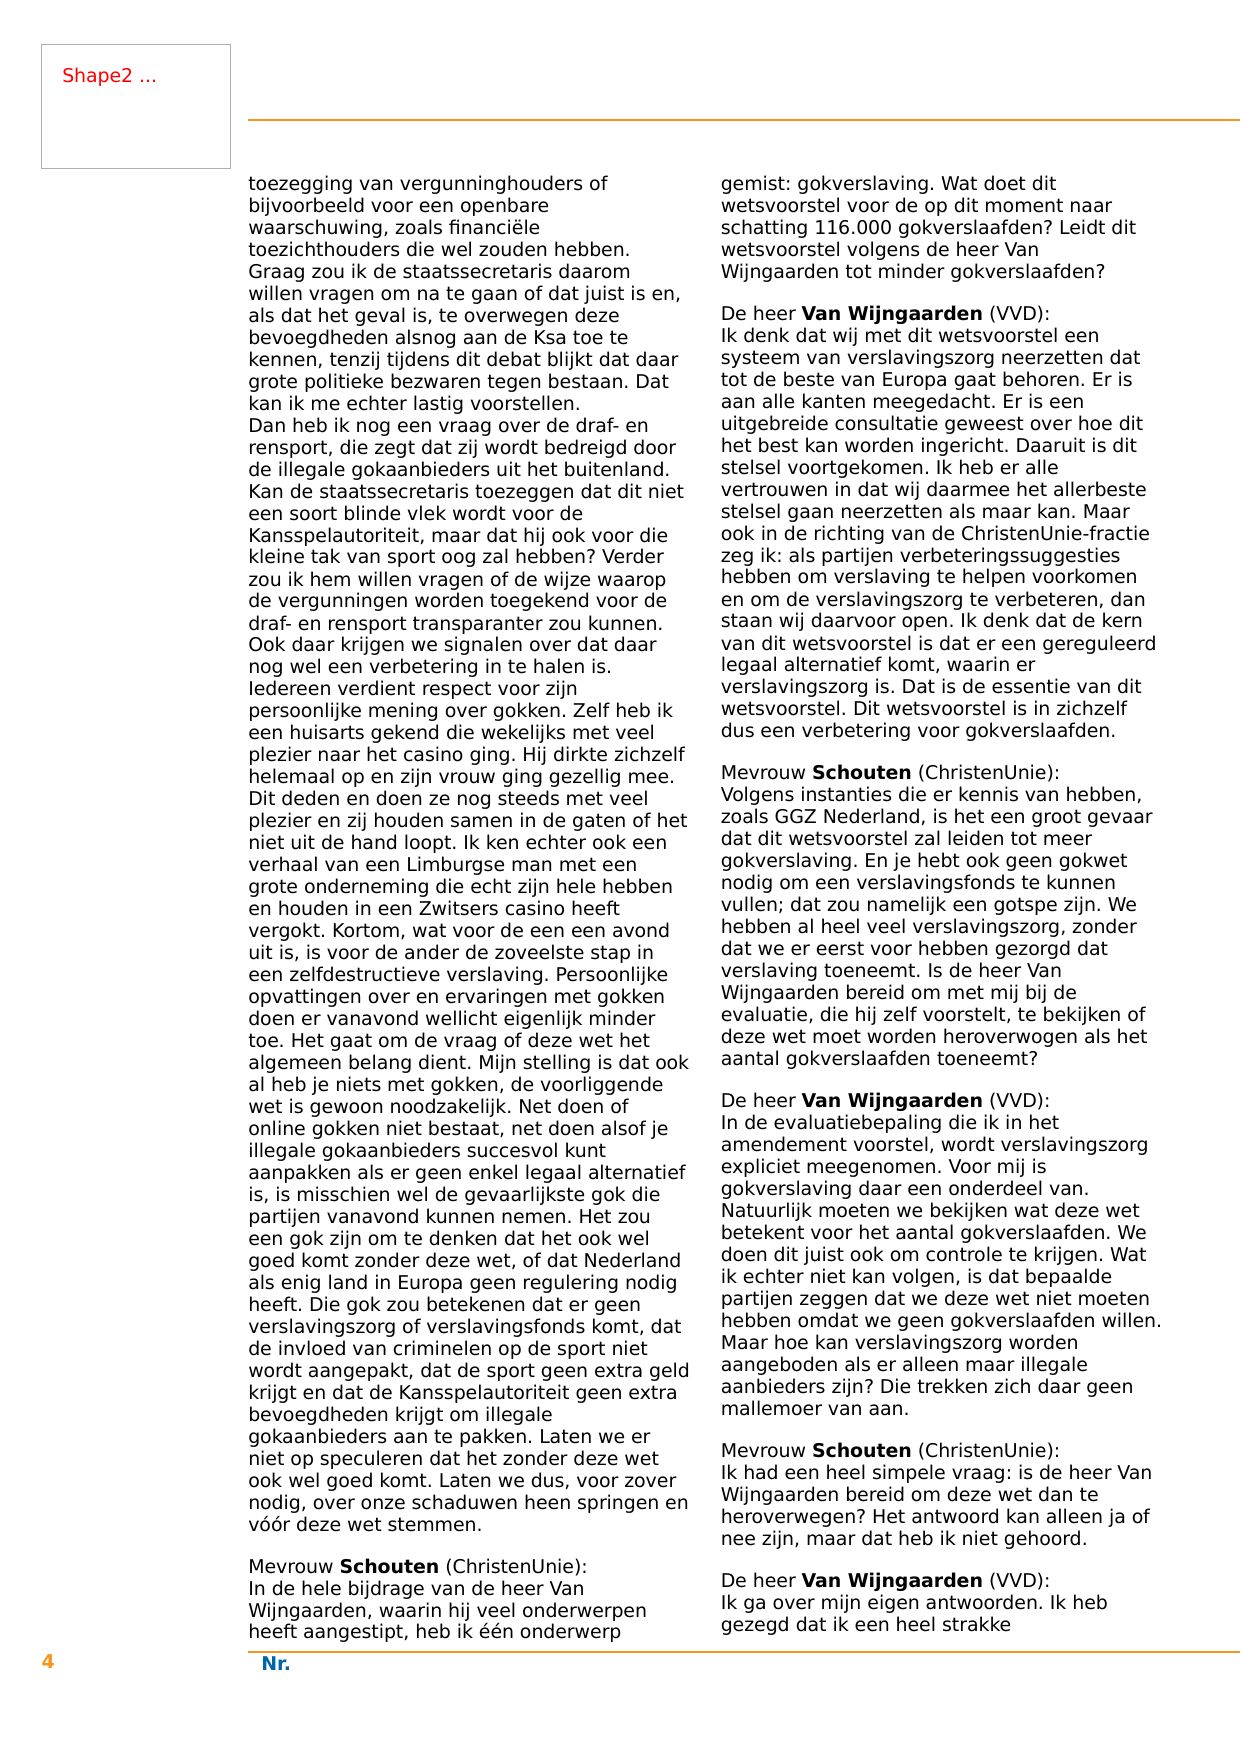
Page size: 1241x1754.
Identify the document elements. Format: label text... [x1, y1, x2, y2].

text toezegging van vergunninghouders of bijvoorbeeld voor een openbare waarschuwing, zoals financiële toezichthouders die wel zouden hebben. Graag zou ik de staatssecretaris daarom willen vragen om na te gaan of dat juist is en, als dat het geval is, te overwegen deze bevoegdheden alsnog aan de Ksa toe te kennen, tenzij tijdens dit debat blijkt dat daar grote politieke bezwaren tegen bestaan. Dat kan ik me echter lastig voorstellen. [248, 173, 691, 414]
text De heer Van Wijngaarden (VVD): [721, 1569, 1163, 1592]
text Volgens instanties die er kennis van hebben, zoals GGZ Nederland, is het een groot gevaar dat dit wetsvoorstel zal leiden tot meer gokverslaving. En je hebt ook geen gokwet nodig om een verslavingsfonds te kunnen vullen; dat zou namelijk een gotspe zijn. We hebben al heel veel verslavingszorg, zonder dat we er eerst voor hebben gezorgd dat verslaving toeneemt. Is de heer Van Wijngaarden bereid om met mij bij de evaluatie, die hij zelf voorstelt, te bekijken of deze wet moet worden heroverwogen als het aantal gokverslaafden toeneemt? [721, 784, 1163, 1070]
text In de evaluatiebepaling die ik in het amendement voorstel, wordt verslavingszorg expliciet meegenomen. Voor mij is gokverslaving daar een onderdeel van. Natuurlijk moeten we bekijken wat deze wet betekent voor het aantal gokverslaafden. We doen dit juist ook om controle te krijgen. Wat ik echter niet kan volgen, is dat bepaalde partijen zeggen dat we deze wet niet moeten hebben omdat we geen gokverslaafden willen. Maar hoe kan verslavingszorg worden aangeboden als er alleen maar illegale aanbieders zijn? Die trekken zich daar geen mallemoer van aan. [721, 1112, 1163, 1420]
text Mevrouw Schouten (ChristenUnie): [721, 762, 1163, 784]
text Ik ga over mijn eigen antwoorden. Ik heb gezegd dat ik een heel strakke [721, 1592, 1163, 1636]
text In de hele bijdrage van de heer Van Wijngaarden, waarin hij veel onderwerpen heeft aangestipt, heb ik één onderwerp [248, 1577, 691, 1643]
text gemist: gokverslaving. Wat doet dit wetsvoorstel voor de op dit moment naar schatting 116.000 gokverslaafden? Leidt dit wetsvoorstel volgens de heer Van Wijngaarden tot minder gokverslaafden? [721, 173, 1163, 283]
text De heer Van Wijngaarden (VVD): [721, 303, 1163, 325]
text Ik had een heel simpele vraag: is de heer Van Wijngaarden bereid om deze wet dan te heroverwegen? Het antwoord kan alleen ja of nee zijn, maar dat heb ik niet gehoord. [721, 1462, 1163, 1549]
text Ik denk dat wij met dit wetsvoorstel een systeem van verslavingszorg neerzetten dat tot de beste van Europa gaat behoren. Er is aan alle kanten meegedacht. Er is een uitgebreide consultatie geweest over hoe dit het best kan worden ingericht. Daaruit is dit stelsel voortgekomen. Ik heb er alle vertrouwen in dat wij daarmee het allerbeste stelsel gaan neerzetten als maar kan. Maar ook in de richting van de ChristenUnie-fractie zeg ik: als partijen verbeteringssuggesties hebben om verslaving te helpen voorkomen en om de verslavingszorg te verbeteren, dan staan wij daarvoor open. Ik denk dat de kern van dit wetsvoorstel is dat er een gereguleerd legaal alternatief komt, waarin er verslavingszorg is. Dat is de essentie van dit wetsvoorstel. Dit wetsvoorstel is in zichzelf dus een verbetering voor gokverslaafden. [721, 325, 1163, 742]
text De heer Van Wijngaarden (VVD): [721, 1090, 1163, 1112]
text Mevrouw Schouten (ChristenUnie): [721, 1440, 1163, 1462]
text Mevrouw Schouten (ChristenUnie): [248, 1556, 691, 1577]
text Dan heb ik nog een vraag over de draf- en rensport, die zegt dat zij wordt bedreigd door de illegale gokaanbieders uit het buitenland. Kan de staatssecretaris toezeggen dat dit niet een soort blinde vlek wordt voor de Kansspelautoriteit, maar dat hij ook voor die kleine tak van sport oog zal hebben? Verder zou ik hem willen vragen of de wijze waarop de vergunningen worden toegekend voor de draf- en rensport transparanter zou kunnen. Ook daar krijgen we signalen over dat daar nog wel een verbetering in te halen is. [248, 414, 691, 678]
text Iedereen verdient respect voor zijn persoonlijke mening over gokken. Zelf heb ik een huisarts gekend die wekelijks met veel plezier naar het casino ging. Hij dirkte zichzelf helemaal op en zijn vrouw ging gezellig mee. Dit deden en doen ze nog steeds met veel plezier en zij houden samen in de gaten of het niet uit de hand loopt. Ik ken echter ook een verhaal van een Limburgse man met een grote onderneming die echt zijn hele hebben en houden in een Zwitsers casino heeft vergokt. Kortom, wat voor de een een avond uit is, is voor de ander de zoveelste stap in een zelfdestructieve verslaving. Persoonlijke opvattingen over en ervaringen met gokken doen er vanavond wellicht eigenlijk minder toe. Het gaat om de vraag of deze wet het algemeen belang dient. Mijn stelling is dat ook al heb je niets met gokken, de voorliggende wet is gewoon noodzakelijk. Net doen of online gokken niet bestaat, net doen alsof je illegale gokaanbieders succesvol kunt aanpakken als er geen enkel legaal alternatief is, is misschien wel de gevaarlijkste gok die partijen vanavond kunnen nemen. Het zou een gok zijn om te denken dat het ook wel goed komt zonder deze wet, of dat Nederland als enig land in Europa geen regulering nodig heeft. Die gok zou betekenen dat er geen verslavingszorg of verslavingsfonds komt, dat de invloed van criminelen op de sport niet wordt aangepakt, dat de sport geen extra geld krijgt en dat de Kansspelautoriteit geen extra bevoegdheden krijgt om illegale gokaanbieders aan te pakken. Laten we er niet op speculeren dat het zonder deze wet ook wel goed komt. Laten we dus, voor zover nodig, over onze schaduwen heen springen en vóór deze wet stemmen. [248, 678, 691, 1536]
